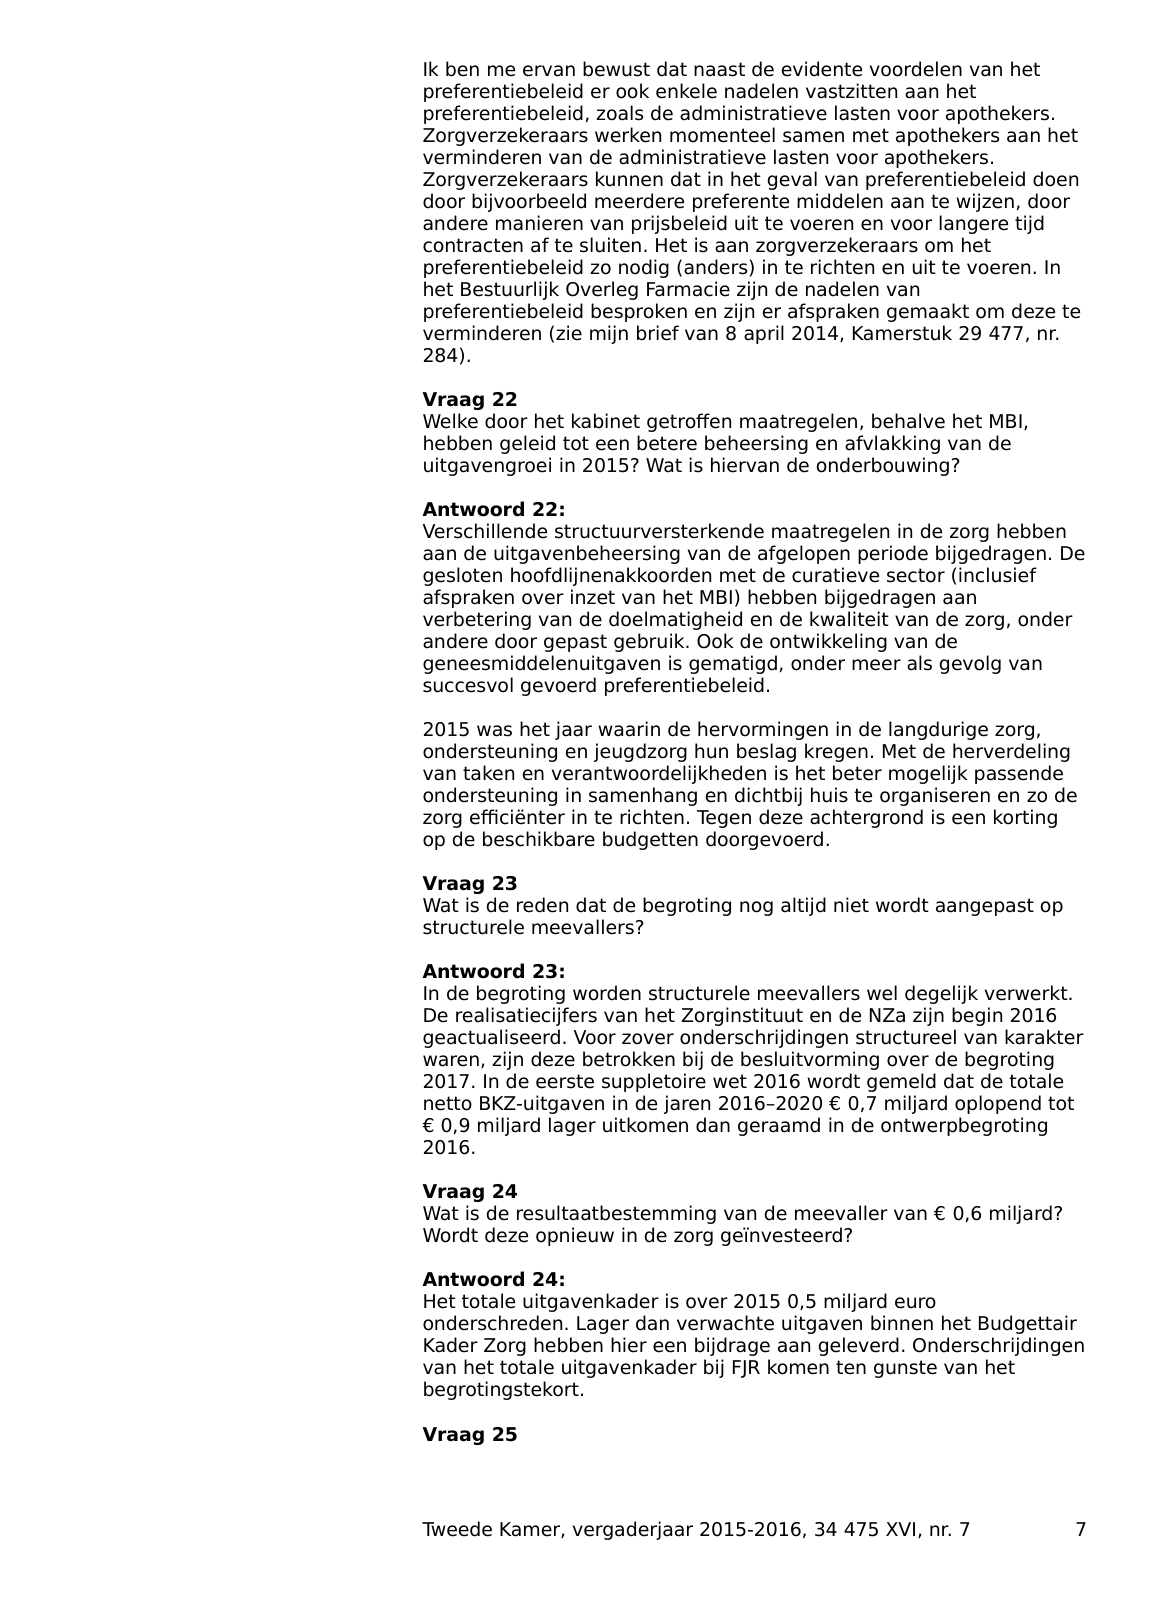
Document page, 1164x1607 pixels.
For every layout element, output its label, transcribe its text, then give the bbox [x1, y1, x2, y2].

text Vraag 23 [422, 873, 1087, 895]
text In de begroting worden structurele meevallers wel degelijk verwerkt. De realisatiecijfers van het Zorginstituut en de NZa zijn begin 2016 geactualiseerd. Voor zover onderschrijdingen structureel van karakter waren, zijn deze betrokken bij de besluitvorming over de begroting 2017. In de eerste suppletoire wet 2016 wordt gemeld dat de totale netto BKZ-uitgaven in de jaren 2016–2020 € 0,7 miljard oplopend tot € 0,9 miljard lager uitkomen dan geraamd in de ontwerpbegroting 2016. [422, 983, 1087, 1159]
text 2015 was het jaar waarin de hervormingen in de langdurige zorg, ondersteuning en jeugdzorg hun beslag kregen. Met de herverdeling van taken en verantwoordelijkheden is het beter mogelijk passende ondersteuning in samenhang en dichtbij huis te organiseren en zo de zorg efficiënter in te richten. Tegen deze achtergrond is een korting op de beschikbare budgetten doorgevoerd. [422, 719, 1087, 851]
text Welke door het kabinet getroffen maatregelen, behalve het MBI, hebben geleid tot een betere beheersing en afvlakking van de uitgavengroei in 2015? Wat is hiervan de onderbouwing? [422, 411, 1087, 477]
text Antwoord 24: [422, 1269, 1087, 1291]
text Wat is de resultaatbestemming van de meevaller van € 0,6 miljard? Wordt deze opnieuw in de zorg geïnvesteerd? [422, 1203, 1087, 1247]
text Wat is de reden dat de begroting nog altijd niet wordt aangepast op structurele meevallers? [422, 895, 1087, 939]
text Vraag 25 [422, 1423, 1087, 1445]
text Het totale uitgavenkader is over 2015 0,5 miljard euro onderschreden. Lager dan verwachte uitgaven binnen het Budgettair Kader Zorg hebben hier een bijdrage aan geleverd. Onderschrijdingen van het totale uitgavenkader bij FJR komen ten gunste van het begrotingstekort. [422, 1291, 1087, 1401]
text Verschillende structuurversterkende maatregelen in de zorg hebben aan de uitgavenbeheersing van de afgelopen periode bijgedragen. De gesloten hoofdlijnenakkoorden met de curatieve sector (inclusief afspraken over inzet van het MBI) hebben bijgedragen aan verbetering van de doelmatigheid en de kwaliteit van de zorg, onder andere door gepast gebruik. Ook de ontwikkeling van de geneesmiddelenuitgaven is gematigd, onder meer als gevolg van succesvol gevoerd preferentiebeleid. [422, 521, 1087, 697]
text Antwoord 23: [422, 961, 1087, 983]
text Ik ben me ervan bewust dat naast de evidente voordelen van het preferentiebeleid er ook enkele nadelen vastzitten aan het preferentiebeleid, zoals de administratieve lasten voor apothekers. Zorgverzekeraars werken momenteel samen met apothekers aan het verminderen van de administratieve lasten voor apothekers. Zorgverzekeraars kunnen dat in het geval van preferentiebeleid doen door bijvoorbeeld meerdere preferente middelen aan te wijzen, door andere manieren van prijsbeleid uit te voeren en voor langere tijd contracten af te sluiten. Het is aan zorgverzekeraars om het preferentiebeleid zo nodig (anders) in te richten en uit te voeren. In het Bestuurlijk Overleg Farmacie zijn de nadelen van preferentiebeleid besproken en zijn er afspraken gemaakt om deze te verminderen (zie mijn brief van 8 april 2014, Kamerstuk 29 477, nr. 284). [422, 59, 1087, 367]
text Antwoord 22: [422, 499, 1087, 521]
text Vraag 22 [422, 389, 1087, 411]
text Vraag 24 [422, 1181, 1087, 1203]
